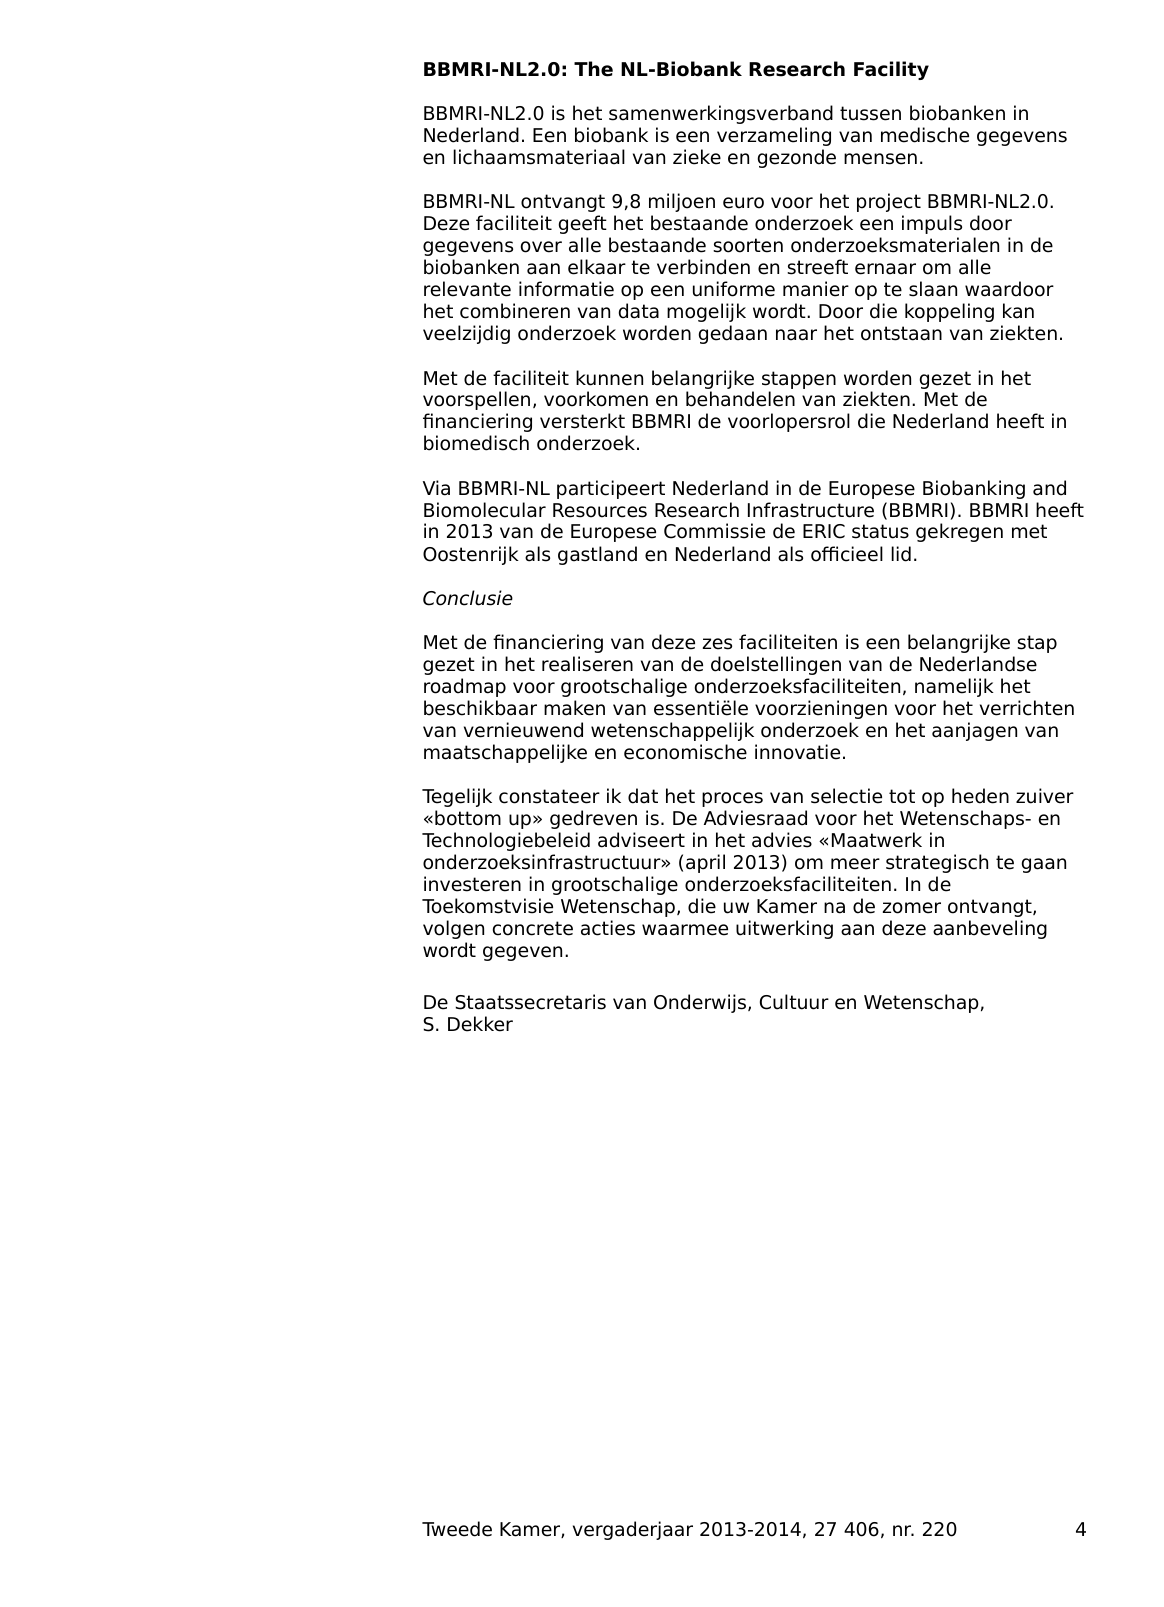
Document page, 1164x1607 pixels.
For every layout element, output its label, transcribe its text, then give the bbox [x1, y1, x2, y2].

text De Staatssecretaris van Onderwijs, Cultuur en Wetenschap, S. Dekker [422, 992, 1087, 1036]
text BBMRI-NL2.0 is het samenwerkingsverband tussen biobanken in Nederland. Een biobank is een verzameling van medische gegevens en lichaamsmateriaal van zieke en gezonde mensen. [422, 103, 1087, 169]
subtitle Conclusie [422, 588, 1087, 609]
subtitle BBMRI-NL2.0: The NL-Biobank Research Facility [422, 59, 1087, 81]
text Tegelijk constateer ik dat het proces van selectie tot op heden zuiver «bottom up» gedreven is. De Adviesraad voor het Wetenschaps- en Technologiebeleid adviseert in het advies «Maatwerk in onderzoeksinfrastructuur» (april 2013) om meer strategisch te gaan investeren in grootschalige onderzoeksfaciliteiten. In de Toekomstvisie Wetenschap, die uw Kamer na de zomer ontvangt, volgen concrete acties waarmee uitwerking aan deze aanbeveling wordt gegeven. [422, 786, 1087, 962]
text Met de financiering van deze zes faciliteiten is een belangrijke stap gezet in het realiseren van de doelstellingen van de Nederlandse roadmap voor grootschalige onderzoeksfaciliteiten, namelijk het beschikbaar maken van essentiële voorzieningen voor het verrichten van vernieuwend wetenschappelijk onderzoek en het aanjagen van maatschappelijke en economische innovatie. [422, 632, 1087, 764]
text Met de faciliteit kunnen belangrijke stappen worden gezet in het voorspellen, voorkomen en behandelen van ziekten. Met de financiering versterkt BBMRI de voorlopersrol die Nederland heeft in biomedisch onderzoek. [422, 367, 1087, 455]
text BBMRI-NL ontvangt 9,8 miljoen euro voor het project BBMRI-NL2.0. Deze faciliteit geeft het bestaande onderzoek een impuls door gegevens over alle bestaande soorten onderzoeksmaterialen in de biobanken aan elkaar te verbinden en streeft ernaar om alle relevante informatie op een uniforme manier op te slaan waardoor het combineren van data mogelijk wordt. Door die koppeling kan veelzijdig onderzoek worden gedaan naar het ontstaan van ziekten. [422, 191, 1087, 345]
text Via BBMRI-NL participeert Nederland in de Europese Biobanking and Biomolecular Resources Research Infrastructure (BBMRI). BBMRI heeft in 2013 van de Europese Commissie de ERIC status gekregen met Oostenrijk als gastland en Nederland als officieel lid. [422, 477, 1087, 565]
